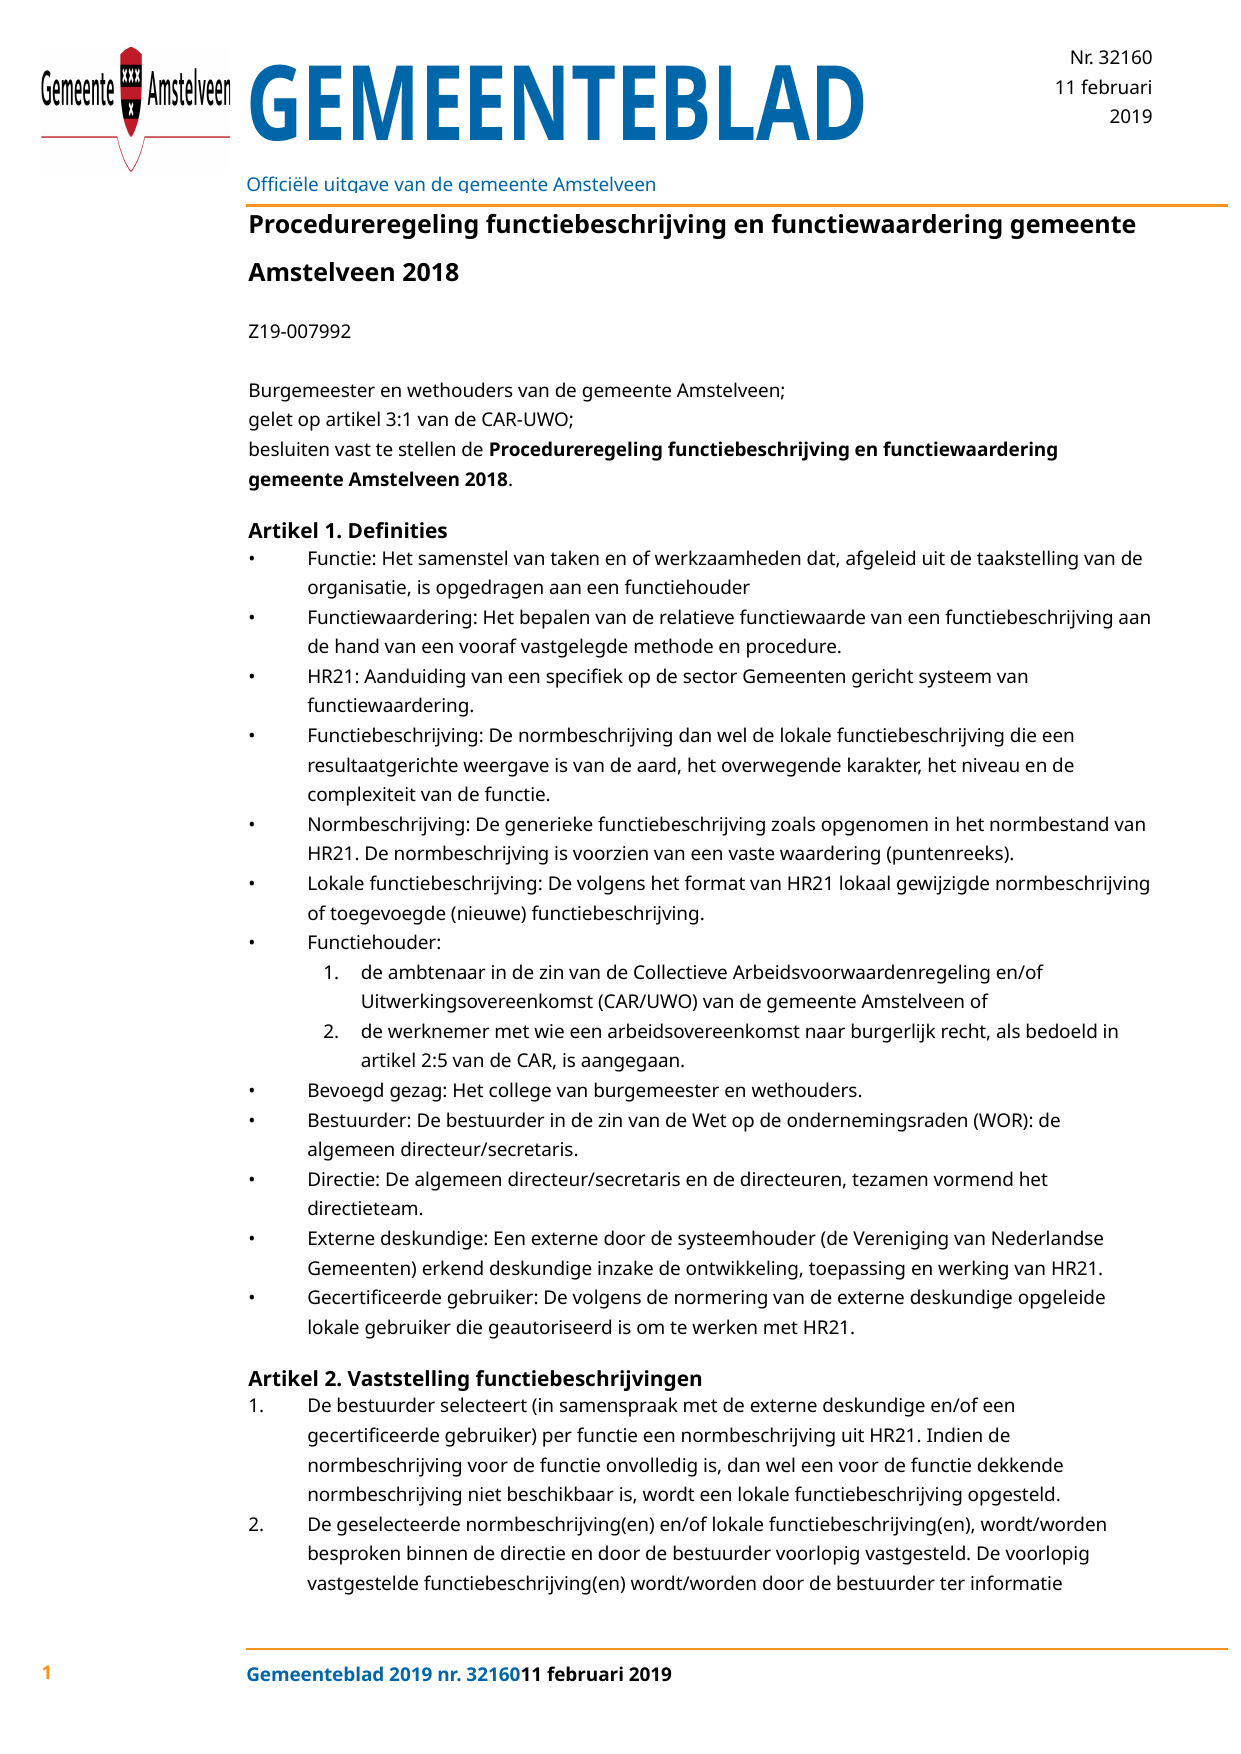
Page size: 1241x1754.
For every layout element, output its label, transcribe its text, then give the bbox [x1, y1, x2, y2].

list Functiebeschrijving: De normbeschrijving dan wel de lokale functiebeschrijving die een resultaatgerichte weergave is van de aard, het overwegende karakter, het niveau en de complexiteit van de functie. [248, 722, 1152, 807]
list de ambtenaar in de zin van de Collectieve Arbeidsvoorwaardenregeling en/of Uitwerkingsovereenkomst (CAR/UWO) van de gemeente Amstelveen of [323, 959, 1152, 1014]
list Directie: De algemeen directeur/secretaris en de directeuren, tezamen vormend het directieteam. [248, 1166, 1152, 1221]
text Z19-007992 [248, 318, 1152, 344]
text Procedureregeling functiebeschrijving en functiewaardering gemeente Amstelveen 2018 [248, 207, 1152, 288]
text gelet op artikel 3:1 van de CAR-UWO; [248, 407, 1152, 432]
list Bevoegd gezag: Het college van burgemeester en wethouders. [248, 1077, 1152, 1103]
text Artikel 2. Vaststelling functiebeschrijvingen [248, 1364, 1152, 1393]
list Functiewaardering: Het bepalen van de relatieve functiewaarde van een functiebeschrijving aan de hand van een vooraf vastgelegde methode en procedure. [248, 604, 1152, 659]
picture [41, 47, 231, 172]
list Bestuurder: De bestuurder in de zin van de Wet op de ondernemingsraden (WOR): de algemeen directeur/secretaris. [248, 1107, 1152, 1162]
text besluiten vast te stellen de Procedureregeling functiebeschrijving en functiewaardering gemeente Amstelveen 2018. [248, 436, 1152, 492]
list De geselecteerde normbeschrijving(en) en/of lokale functiebeschrijving(en), wordt/worden besproken binnen de directie en door de bestuurder voorlopig vastgesteld. De voorlopig vastgestelde functiebeschrijving(en) wordt/worden door de bestuurder ter informatie [248, 1511, 1152, 1596]
list Functie: Het samenstel van taken en of werkzaamheden dat, afgeleid uit de taakstelling van de organisatie, is opgedragen aan een functiehouder [248, 545, 1152, 600]
list Functiehouder: [248, 929, 1152, 955]
list Externe deskundige: Een externe door de systeemhouder (de Vereniging van Nederlandse Gemeenten) erkend deskundige inzake de ontwikkeling, toepassing en werking van HR21. [248, 1225, 1152, 1280]
text Burgemeester en wethouders van de gemeente Amstelveen; [248, 377, 1152, 403]
list Gecertificeerde gebruiker: De volgens de normering van de externe deskundige opgeleide lokale gebruiker die geautoriseerd is om te werken met HR21. [248, 1284, 1152, 1339]
list HR21: Aanduiding van een specifiek op de sector Gemeenten gericht systeem van functiewaardering. [248, 663, 1152, 718]
list De bestuurder selecteert (in samenspraak met de externe deskundige en/of een gecertificeerde gebruiker) per functie een normbeschrijving uit HR21. Indien de normbeschrijving voor de functie onvolledig is, dan wel een voor de functie dekkende normbeschrijving niet beschikbaar is, wordt een lokale functiebeschrijving opgesteld. [248, 1393, 1152, 1507]
list Normbeschrijving: De generieke functiebeschrijving zoals opgenomen in het normbestand van HR21. De normbeschrijving is voorzien van een vaste waardering (puntenreeks). [248, 811, 1152, 866]
list Lokale functiebeschrijving: De volgens het format van HR21 lokaal gewijzigde normbeschrijving of toegevoegde (nieuwe) functiebeschrijving. [248, 870, 1152, 925]
text Artikel 1. Definities [248, 516, 1152, 545]
list de werknemer met wie een arbeidsovereenkomst naar burgerlijk recht, als bedoeld in artikel 2:5 van de CAR, is aangegaan. [323, 1018, 1152, 1073]
